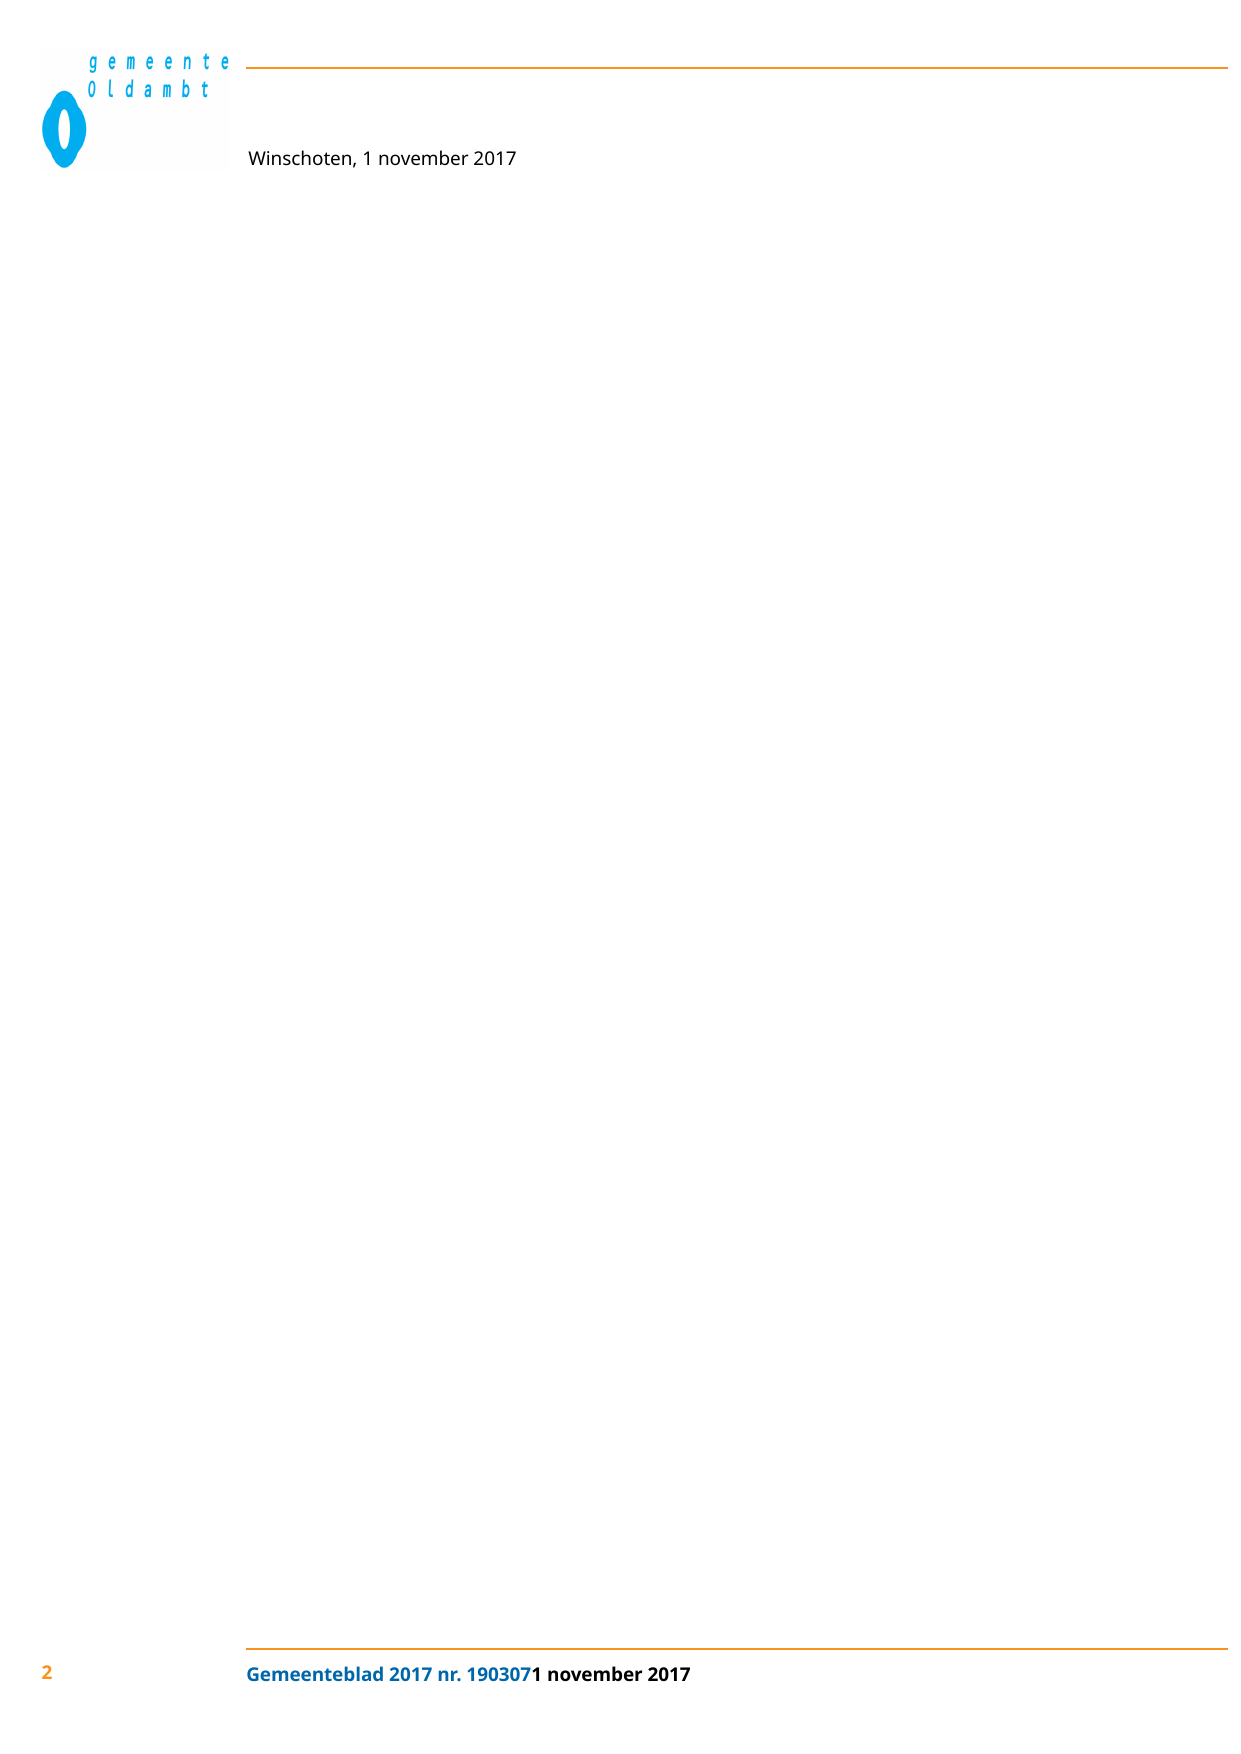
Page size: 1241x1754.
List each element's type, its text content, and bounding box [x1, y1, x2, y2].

text Winschoten, 1 november 2017 [248, 145, 1152, 171]
picture [41, 47, 231, 172]
